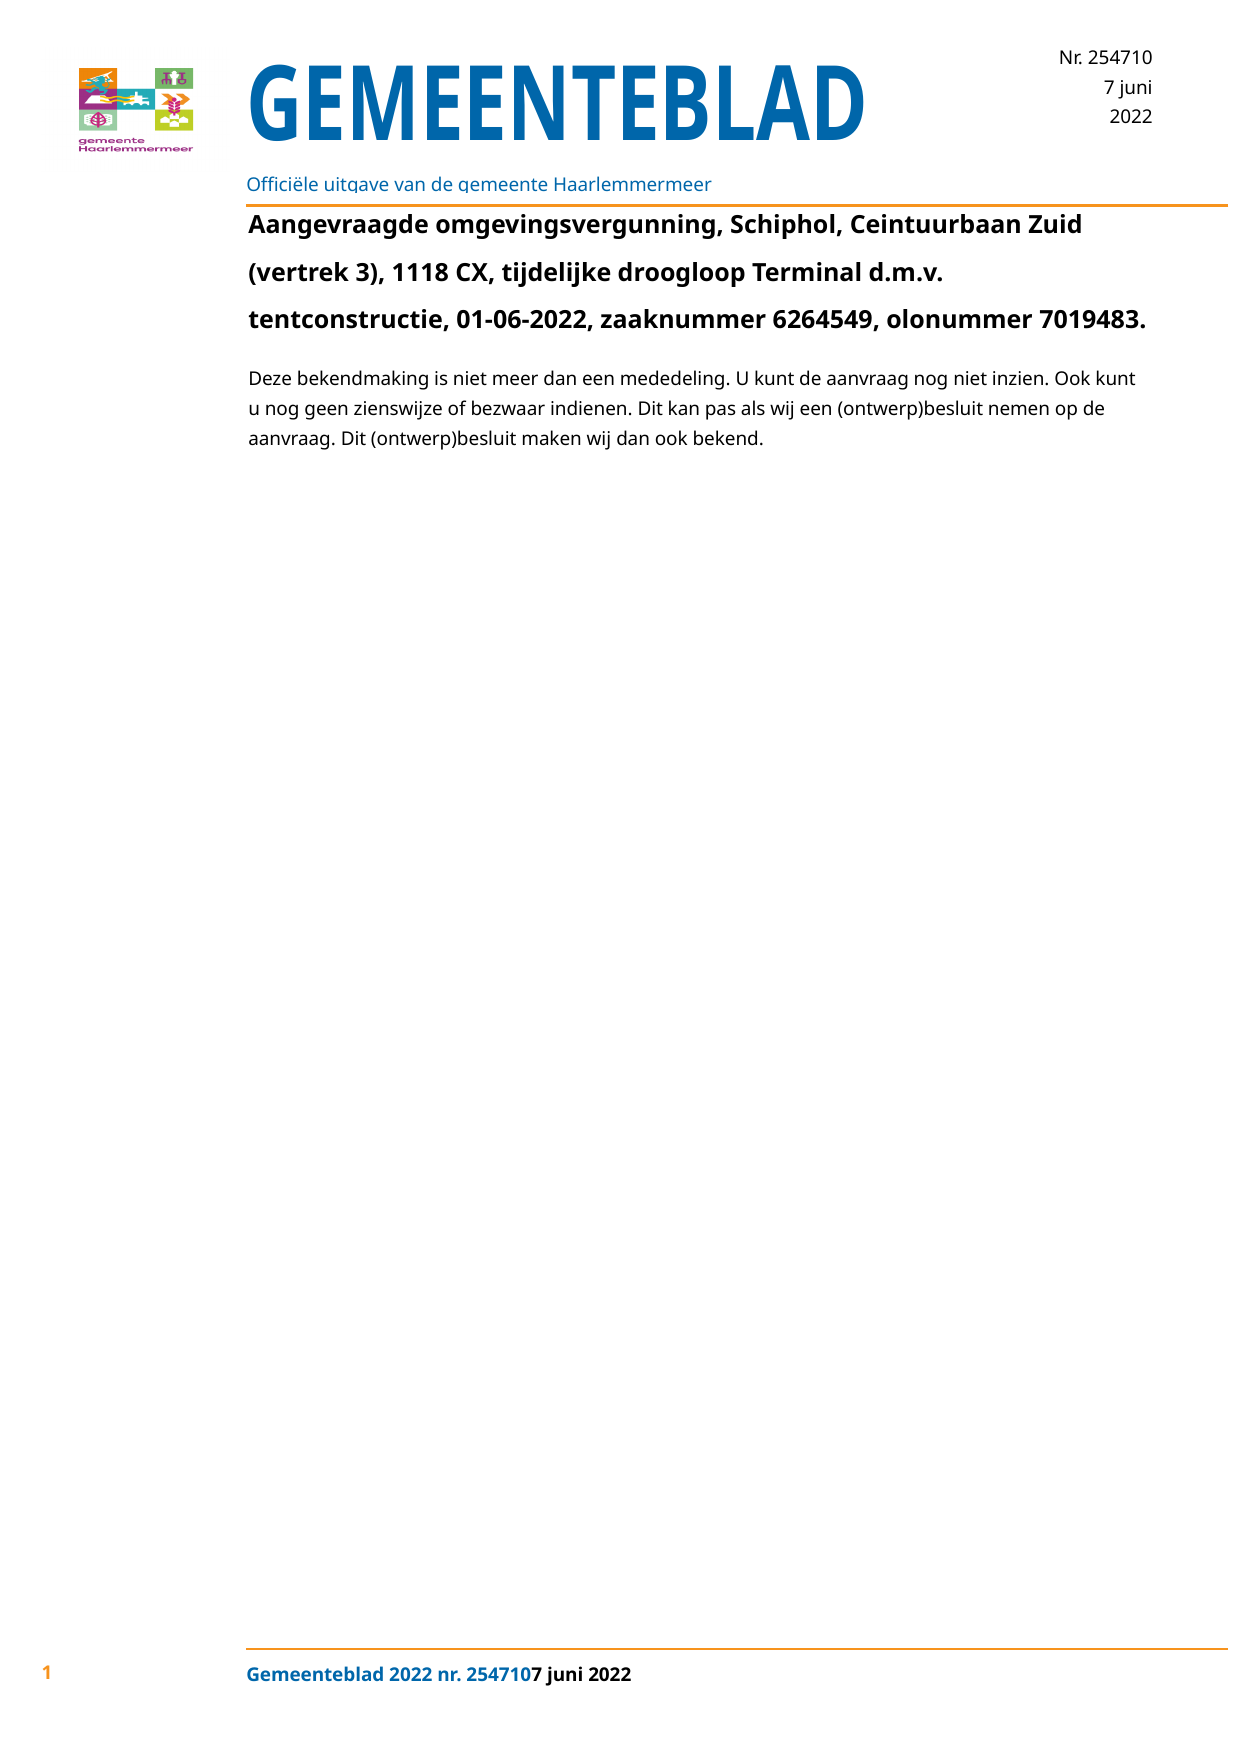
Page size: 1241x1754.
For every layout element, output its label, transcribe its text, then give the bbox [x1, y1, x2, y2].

text Deze bekendmaking is niet meer dan een mededeling. U kunt de aanvraag nog niet inzien. Ook kunt u nog geen zienswijze of bezwaar indienen. Dit kan pas als wij een (ontwerp)besluit nemen op de aanvraag. Dit (ontwerp)besluit maken wij dan ook bekend. [248, 366, 1152, 450]
text Aangevraagde omgevingsvergunning, Schiphol, Ceintuurbaan Zuid (vertrek 3), 1118 CX, tijdelijke droogloop Terminal d.m.v. tentconstructie, 01-06-2022, zaaknummer 6264549, olonummer 7019483. [248, 207, 1152, 336]
picture [41, 47, 231, 172]
